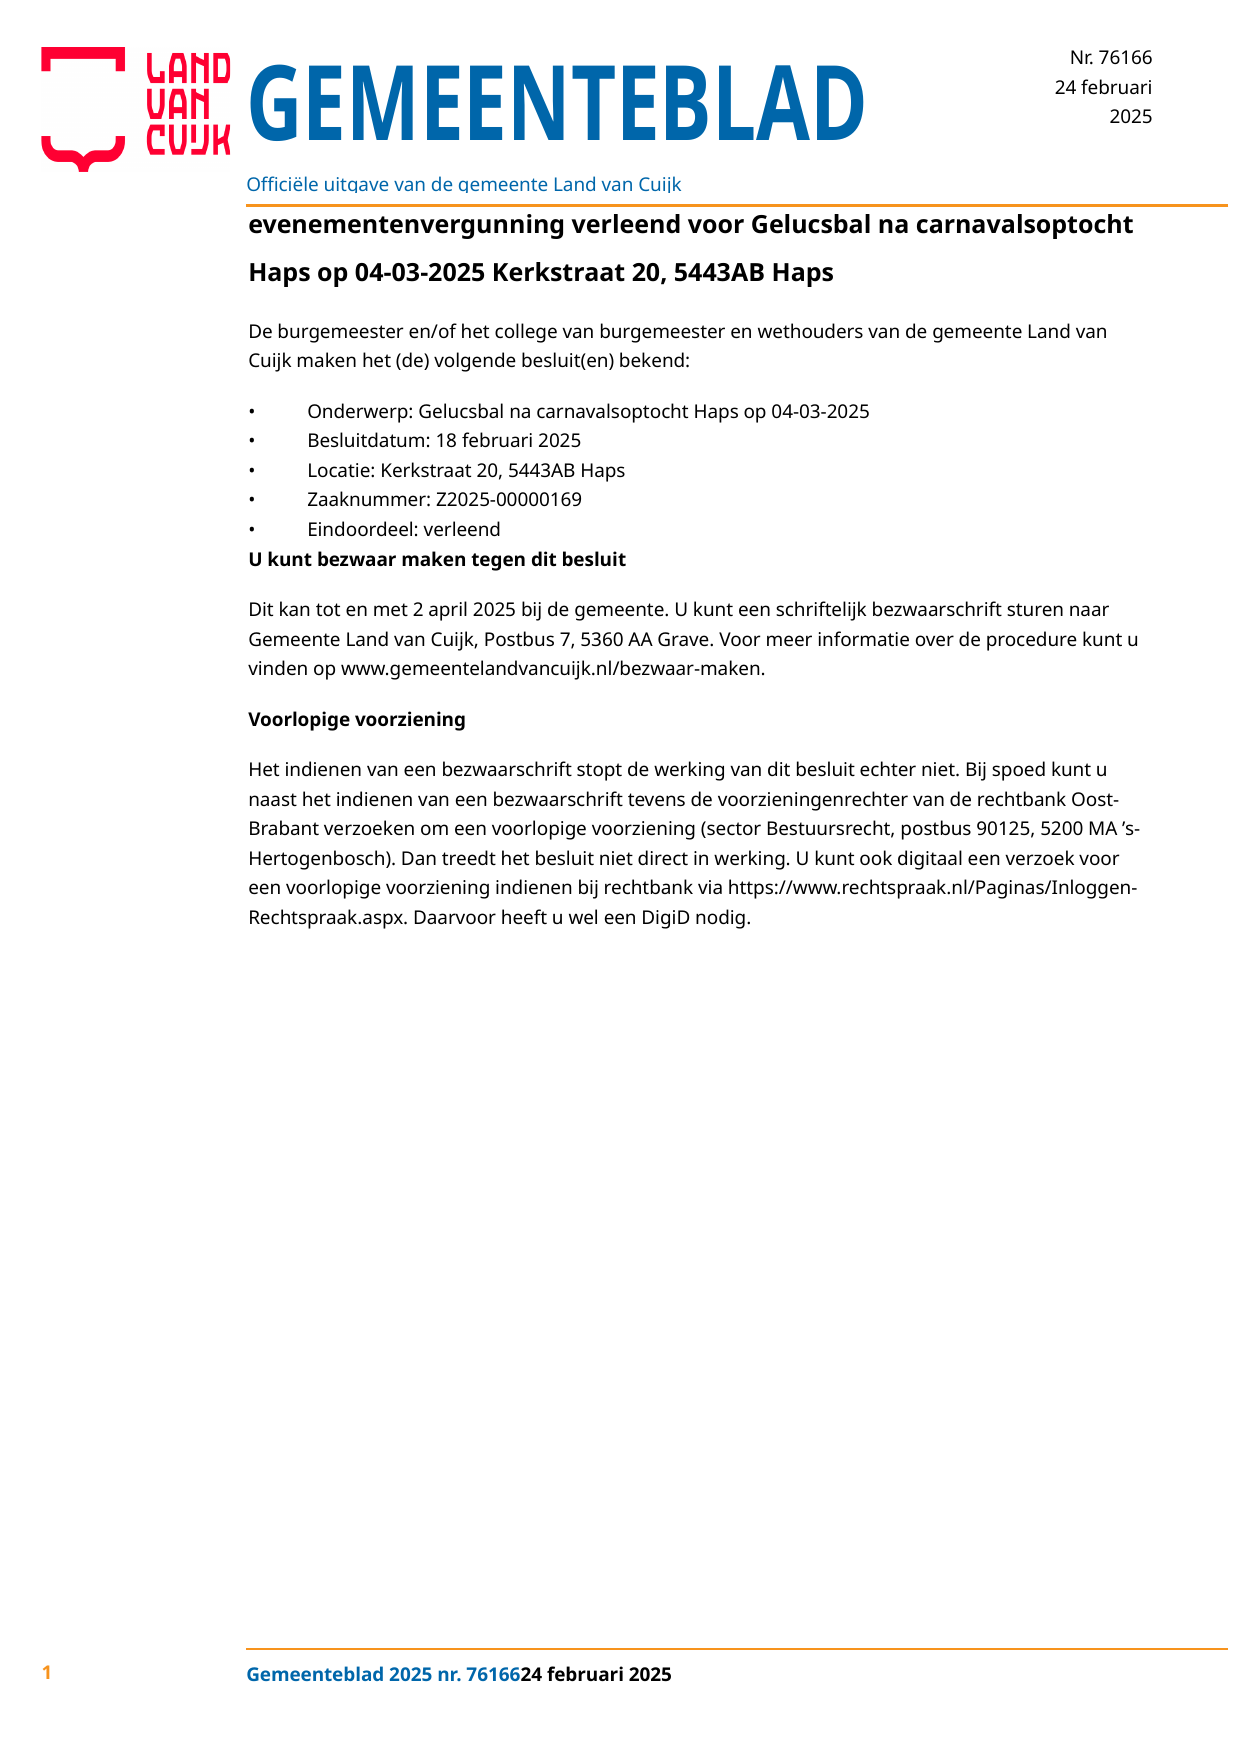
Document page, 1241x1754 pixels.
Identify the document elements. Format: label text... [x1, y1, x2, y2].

list Locatie: Kerkstraat 20, 5443AB Haps [248, 457, 1152, 483]
list Onderwerp: Gelucsbal na carnavalsoptocht Haps op 04-03-2025 [248, 398, 1152, 424]
text Voorlopige voorziening [248, 706, 1152, 732]
list Zaaknummer: Z2025-00000169 [248, 487, 1152, 512]
text U kunt bezwaar maken tegen dit besluit [248, 546, 1152, 572]
text Dit kan tot en met 2 april 2025 bij de gemeente. U kunt een schriftelijk bezwaarschrift sturen naar Gemeente Land van Cuijk, Postbus 7, 5360 AA Grave. Voor meer informatie over de procedure kunt u vinden op www.gemeentelandvancuijk.nl/bezwaar-maken. [248, 596, 1152, 681]
text evenementenvergunning verleend voor Gelucsbal na carnavalsoptocht Haps op 04-03-2025 Kerkstraat 20, 5443AB Haps [248, 207, 1152, 288]
text Het indienen van een bezwaarschrift stopt de werking van dit besluit echter niet. Bij spoed kunt u naast het indienen van een bezwaarschrift tevens de voorzieningenrechter van de rechtbank Oost-Brabant verzoeken om een voorlopige voorziening (sector Bestuursrecht, postbus 90125, 5200 MA ’s-Hertogenbosch). Dan treedt het besluit niet direct in werking. U kunt ook digitaal een verzoek voor een voorlopige voorziening indienen bij rechtbank via https://www.rechtspraak.nl/Paginas/Inloggen-Rechtspraak.aspx. Daarvoor heeft u wel een DigiD nodig. [248, 756, 1152, 930]
text De burgemeester en/of het college van burgemeester en wethouders van de gemeente Land van Cuijk maken het (de) volgende besluit(en) bekend: [248, 318, 1152, 373]
picture [41, 47, 231, 172]
list Besluitdatum: 18 februari 2025 [248, 427, 1152, 453]
list Eindoordeel: verleend [248, 516, 1152, 542]
